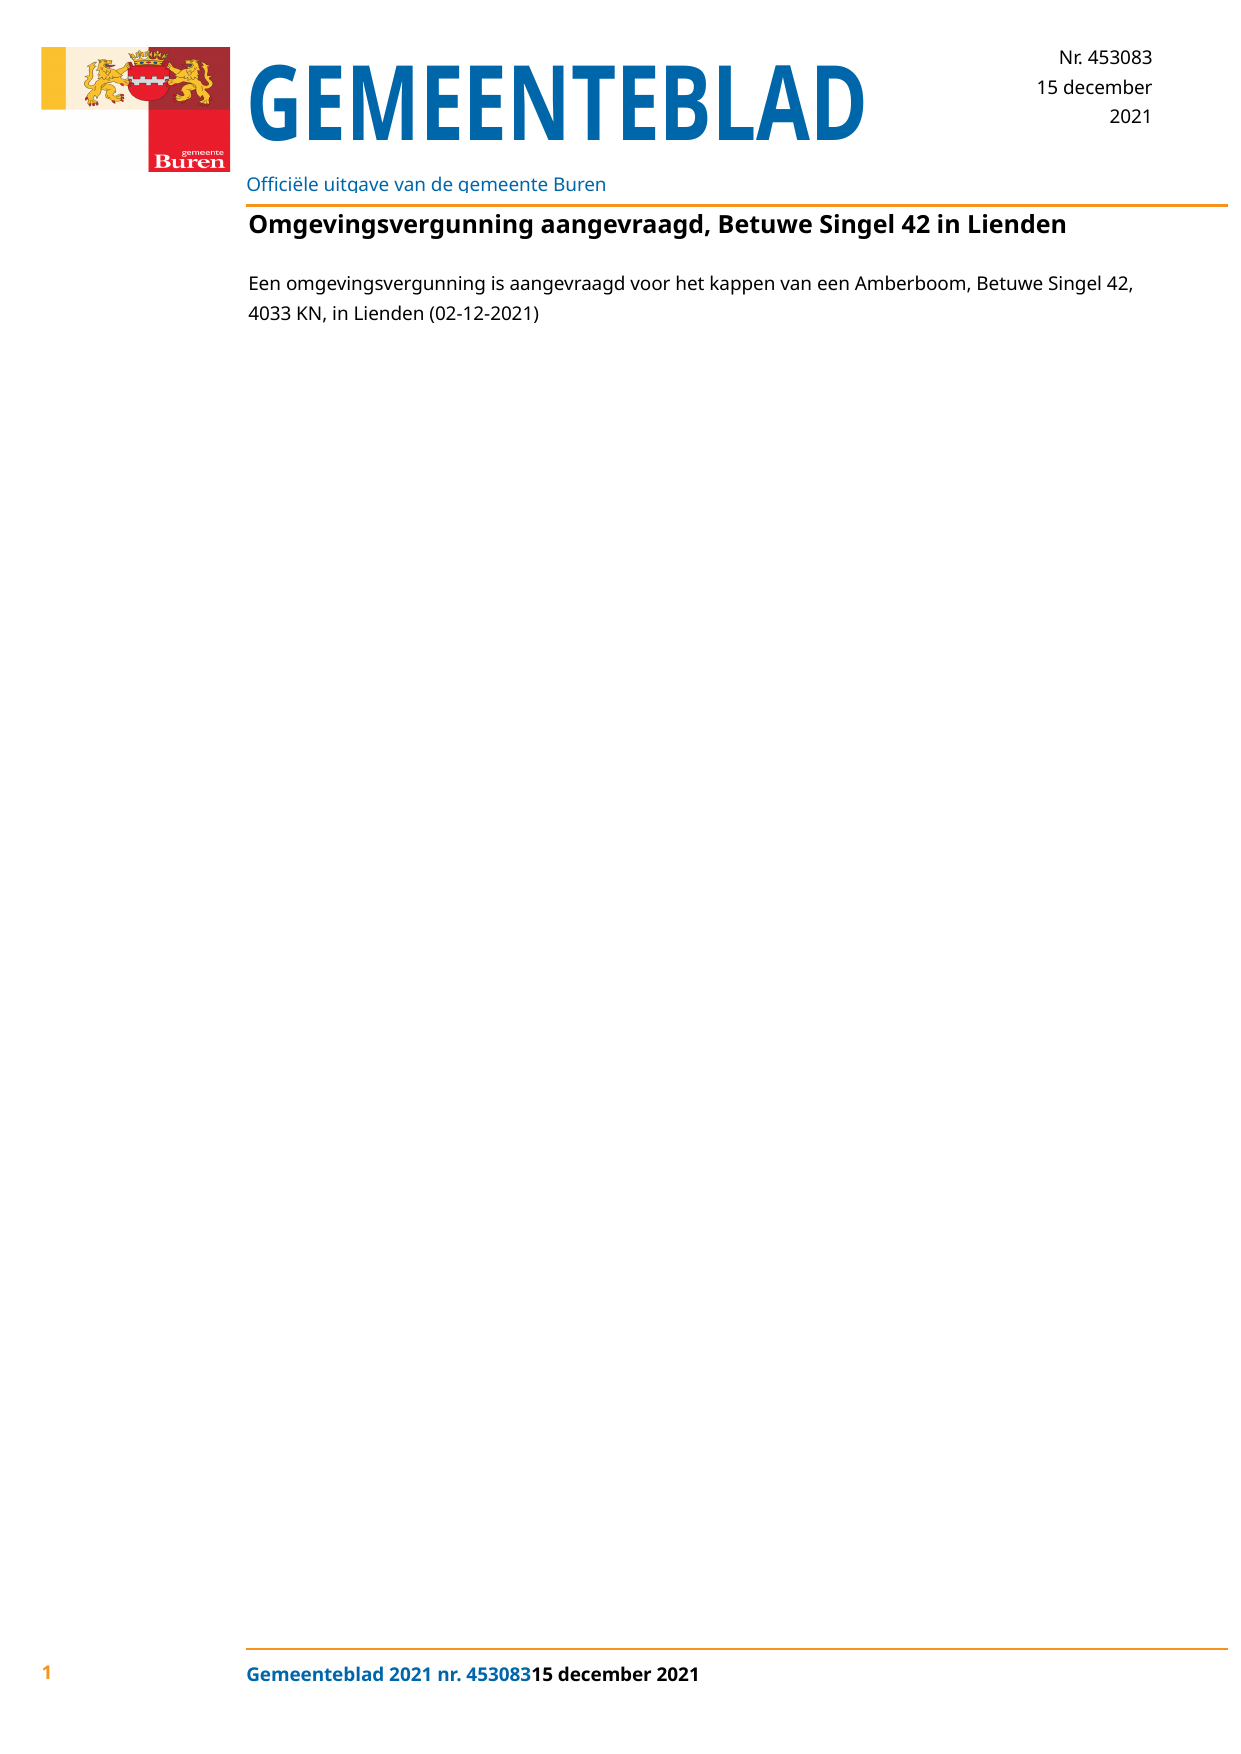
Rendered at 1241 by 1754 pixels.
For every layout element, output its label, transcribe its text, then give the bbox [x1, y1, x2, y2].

picture [41, 47, 231, 172]
text Een omgevingsvergunning is aangevraagd voor het kappen van een Amberboom, Betuwe Singel 42, 4033 KN, in Lienden (02-12-2021) [248, 270, 1152, 326]
text Omgevingsvergunning aangevraagd, Betuwe Singel 42 in Lienden [248, 207, 1152, 241]
